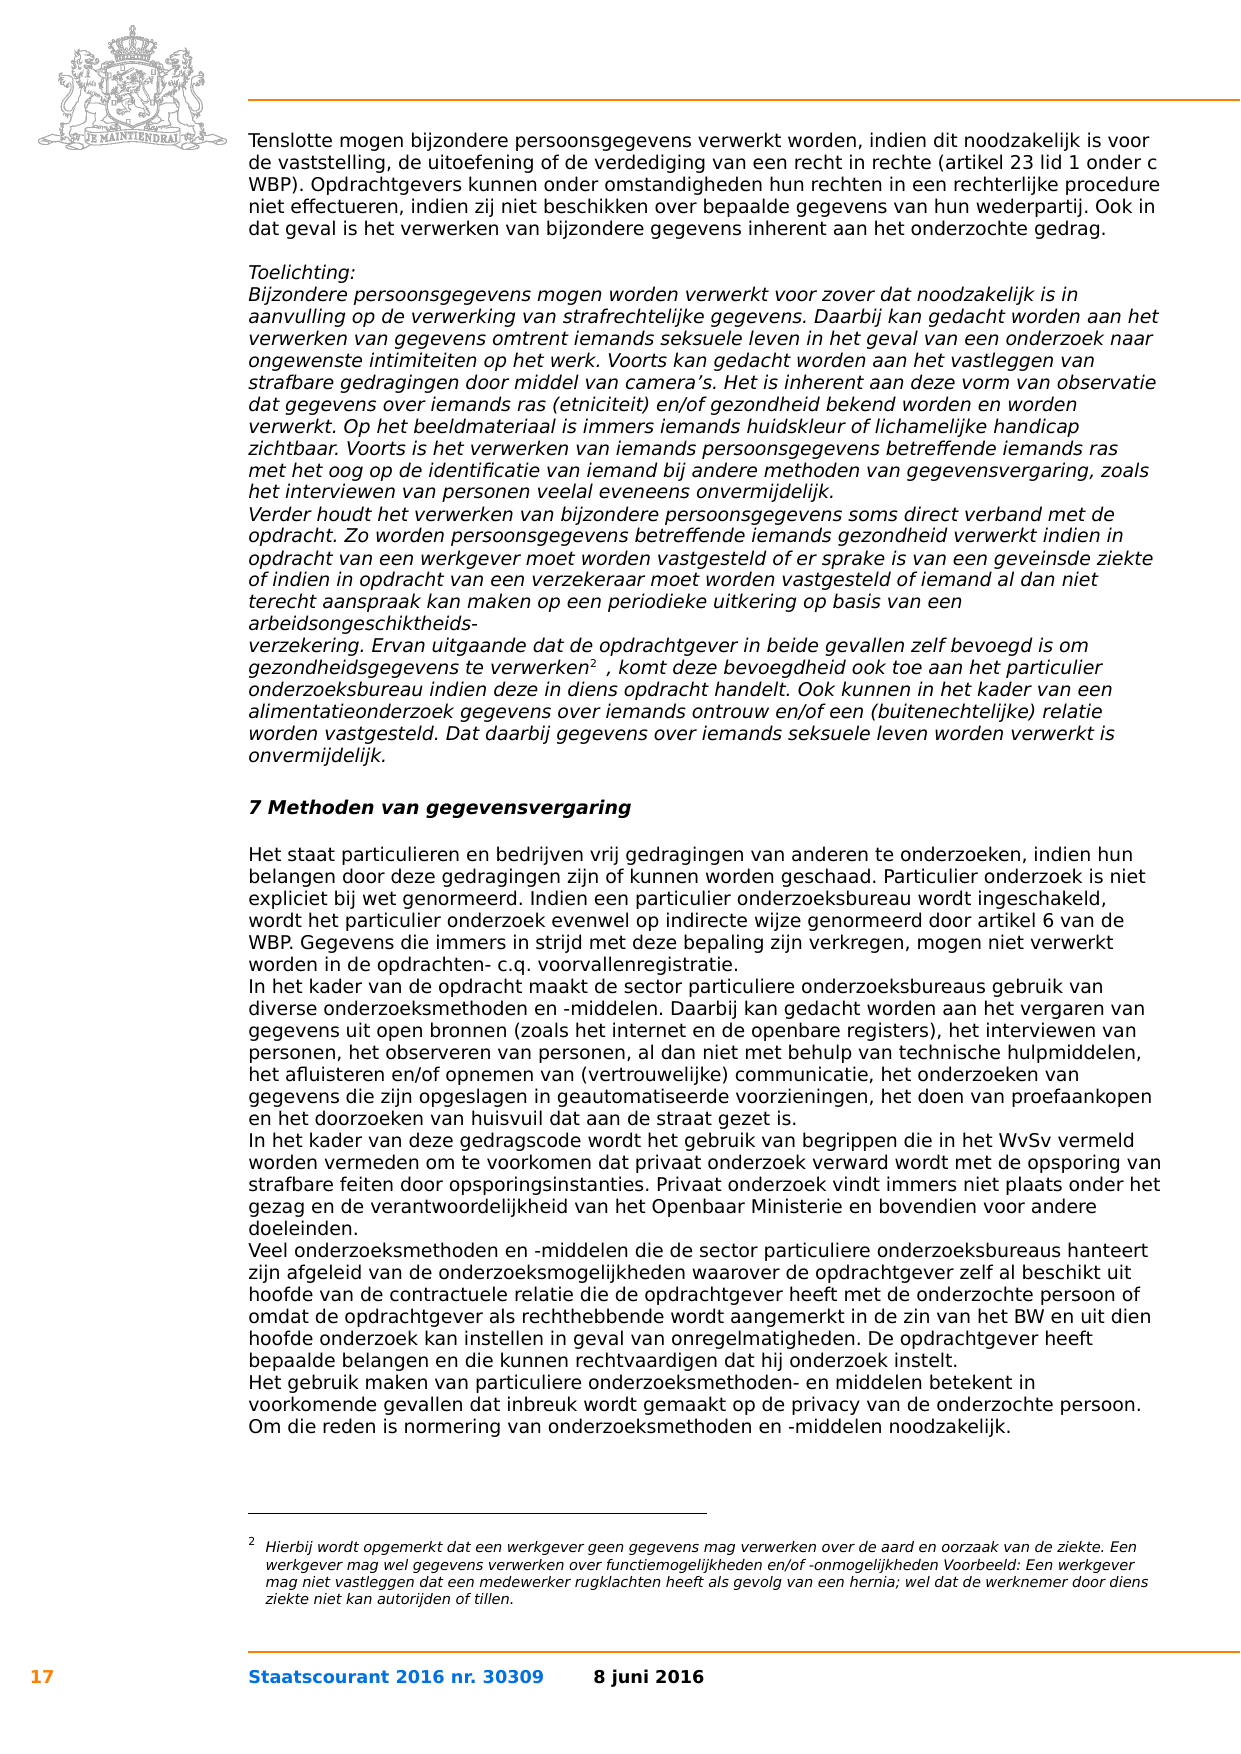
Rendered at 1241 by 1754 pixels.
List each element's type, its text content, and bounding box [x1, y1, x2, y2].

text Hierbij wordt opgemerkt dat een werkgever geen gegevens mag verwerken over de aard en oorzaak van de ziekte. Een werkgever mag wel gegevens verwerken over functiemogelijkheden en/of -onmogelijkheden Voorbeeld: Een werkgever mag niet vastleggen dat een medewerker rugklachten heeft als gevolg van een hernia; wel dat de werknemer door diens ziekte niet kan autorijden of tillen. [248, 1535, 1163, 1608]
text Veel onderzoeksmethoden en -middelen die de sector particuliere onderzoeksbureaus hanteert zijn afgeleid van de onderzoeksmogelijkheden waarover de opdrachtgever zelf al beschikt uit hoofde van de contractuele relatie die de opdrachtgever heeft met de onderzochte persoon of omdat de opdrachtgever als rechthebbende wordt aangemerkt in de zin van het BW en uit dien hoofde onderzoek kan instellen in geval van onregelmatigheden. De opdrachtgever heeft bepaalde belangen en die kunnen rechtvaardigen dat hij onderzoek instelt. [248, 1240, 1163, 1372]
text Tenslotte mogen bijzondere persoonsgegevens verwerkt worden, indien dit noodzakelijk is voor de vaststelling, de uitoefening of de verdediging van een recht in rechte (artikel 23 lid 1 onder c WBP). Opdrachtgevers kunnen onder omstandigheden hun rechten in een rechterlijke procedure niet effectueren, indien zij niet beschikken over bepaalde gegevens van hun wederpartij. Ook in dat geval is het verwerken van bijzondere gegevens inherent aan het onderzochte gedrag. [248, 130, 1163, 240]
subtitle 7 Methoden van gegevensvergaring [248, 797, 1163, 819]
text Het gebruik maken van particuliere onderzoeksmethoden- en middelen betekent in voorkomende gevallen dat inbreuk wordt gemaakt op de privacy van de onderzochte persoon. Om die reden is normering van onderzoeksmethoden en -middelen noodzakelijk. [248, 1372, 1163, 1438]
text verzekering. Ervan uitgaande dat de opdrachtgever in beide gevallen zelf bevoegd is om gezondheidsgegevens te verwerken , komt deze bevoegdheid ook toe aan het particulier onderzoeksbureau indien deze in diens opdracht handelt. Ook kunnen in het kader van een alimentatieonderzoek gegevens over iemands ontrouw en/of een (buitenechtelijke) relatie worden vastgesteld. Dat daarbij gegevens over iemands seksuele leven worden verwerkt is onvermijdelijk. [248, 635, 1163, 767]
text Bijzondere persoonsgegevens mogen worden verwerkt voor zover dat noodzakelijk is in aanvulling op de verwerking van strafrechtelijke gegevens. Daarbij kan gedacht worden aan het verwerken van gegevens omtrent iemands seksuele leven in het geval van een onderzoek naar ongewenste intimiteiten op het werk. Voorts kan gedacht worden aan het vastleggen van strafbare gedragingen door middel van camera’s. Het is inherent aan deze vorm van observatie dat gegevens over iemands ras (etniciteit) en/of gezondheid bekend worden en worden verwerkt. Op het beeldmateriaal is immers iemands huidskleur of lichamelijke handicap zichtbaar. Voorts is het verwerken van iemands persoonsgegevens betreffende iemands ras met het oog op de identificatie van iemand bij andere methoden van gegevensvergaring, zoals het interviewen van personen veelal eveneens onvermijdelijk. [248, 284, 1163, 503]
text Toelichting: [248, 262, 1163, 284]
text Het staat particulieren en bedrijven vrij gedragingen van anderen te onderzoeken, indien hun belangen door deze gedragingen zijn of kunnen worden geschaad. Particulier onderzoek is niet expliciet bij wet genormeerd. Indien een particulier onderzoeksbureau wordt ingeschakeld, wordt het particulier onderzoek evenwel op indirecte wijze genormeerd door artikel 6 van de WBP. Gegevens die immers in strijd met deze bepaling zijn verkregen, mogen niet verwerkt worden in de opdrachten- c.q. voorvallenregistratie. [248, 844, 1163, 976]
text In het kader van deze gedragscode wordt het gebruik van begrippen die in het WvSv vermeld worden vermeden om te voorkomen dat privaat onderzoek verward wordt met de opsporing van strafbare feiten door opsporingsinstanties. Privaat onderzoek vindt immers niet plaats onder het gezag en de verantwoordelijkheid van het Openbaar Ministerie en bovendien voor andere doeleinden. [248, 1130, 1163, 1240]
picture [38, 25, 227, 150]
text In het kader van de opdracht maakt de sector particuliere onderzoeksbureaus gebruik van diverse onderzoeksmethoden en -middelen. Daarbij kan gedacht worden aan het vergaren van gegevens uit open bronnen (zoals het internet en de openbare registers), het interviewen van personen, het observeren van personen, al dan niet met behulp van technische hulpmiddelen, het afluisteren en/of opnemen van (vertrouwelijke) communicatie, het onderzoeken van gegevens die zijn opgeslagen in geautomatiseerde voorzieningen, het doen van proefaankopen en het doorzoeken van huisvuil dat aan de straat gezet is. [248, 976, 1163, 1130]
text Verder houdt het verwerken van bijzondere persoonsgegevens soms direct verband met de opdracht. Zo worden persoonsgegevens betreffende iemands gezondheid verwerkt indien in opdracht van een werkgever moet worden vastgesteld of er sprake is van een geveinsde ziekte of indien in opdracht van een verzekeraar moet worden vastgesteld of iemand al dan niet terecht aanspraak kan maken op een periodieke uitkering op basis van een arbeidsongeschiktheids- [248, 503, 1163, 635]
